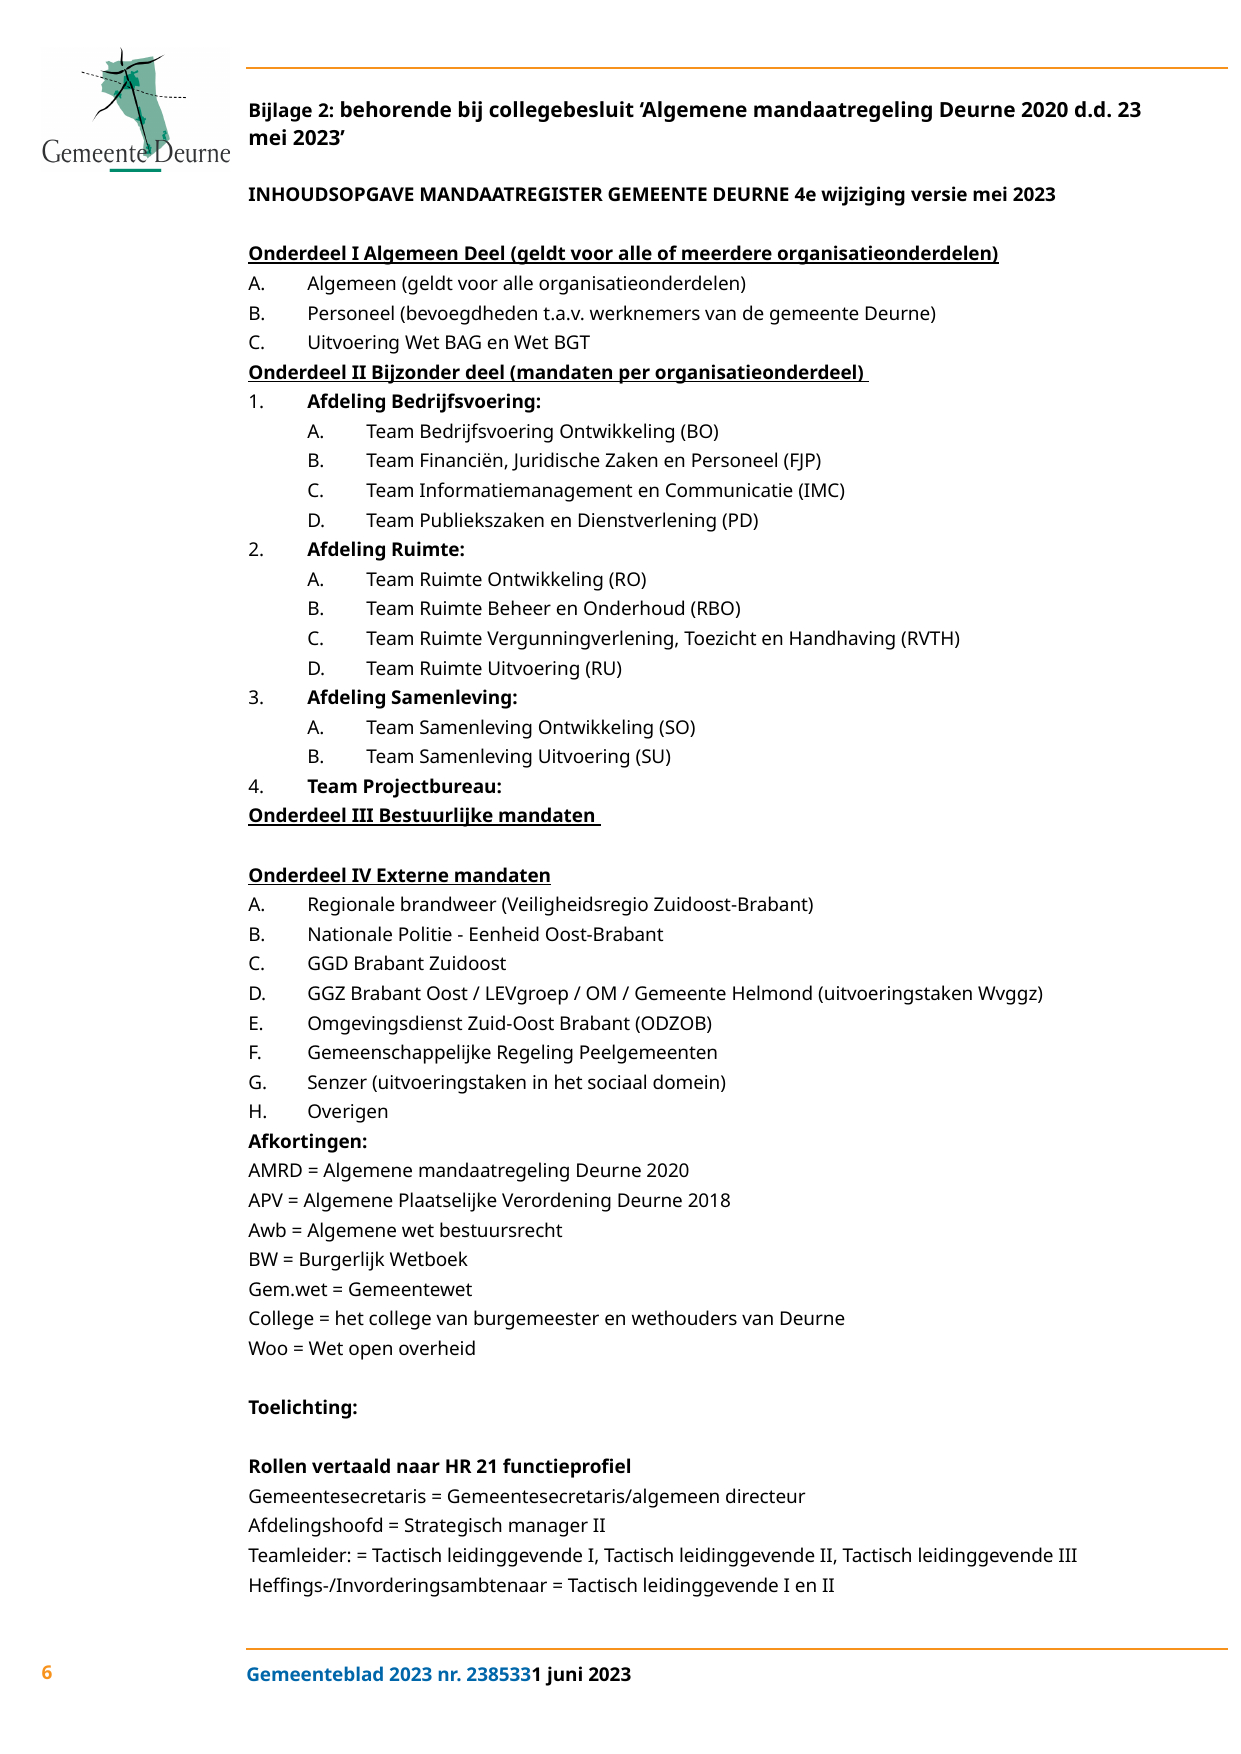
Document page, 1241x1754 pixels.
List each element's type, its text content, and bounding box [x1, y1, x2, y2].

list Team Projectbureau: [248, 773, 1152, 799]
list Omgevingsdienst Zuid-Oost Brabant (ODZOB) [248, 1010, 1152, 1035]
list Personeel (bevoegdheden t.a.v. werknemers van de gemeente Deurne) [248, 300, 1152, 325]
list Afdeling Bedrijfsvoering: [248, 388, 1152, 414]
picture [41, 47, 231, 172]
list Team Ruimte Uitvoering (RU) [307, 655, 1152, 680]
list Team Ruimte Vergunningverlening, Toezicht en Handhaving (RVTH) [307, 625, 1152, 651]
text Rollen vertaald naar HR 21 functieprofiel [248, 1453, 1152, 1479]
text Heffings-/Invorderingsambtenaar = Tactisch leidinggevende I en II [248, 1572, 1152, 1597]
list Team Samenleving Ontwikkeling (SO) [307, 714, 1152, 739]
list Team Samenleving Uitvoering (SU) [307, 743, 1152, 769]
list Uitvoering Wet BAG en Wet BGT [248, 329, 1152, 355]
list Gemeenschappelijke Regeling Peelgemeenten [248, 1039, 1152, 1065]
list Team Informatiemanagement en Communicatie (IMC) [307, 477, 1152, 503]
text Onderdeel I Algemeen Deel (geldt voor alle of meerdere organisatieonderdelen) [248, 241, 1152, 266]
list Algemeen (geldt voor alle organisatieonderdelen) [248, 270, 1152, 296]
list Overigen [248, 1098, 1152, 1124]
list Regionale brandweer (Veiligheidsregio Zuidoost-Brabant) [248, 891, 1152, 917]
text INHOUDSOPGAVE MANDAATREGISTER GEMEENTE DEURNE 4e wijziging versie mei 2023 [248, 181, 1152, 207]
list Nationale Politie - Eenheid Oost-Brabant [248, 921, 1152, 947]
list GGD Brabant Zuidoost [248, 951, 1152, 976]
list Team Bedrijfsvoering Ontwikkeling (BO) [307, 418, 1152, 444]
text AMRD = Algemene mandaatregeling Deurne 2020 [248, 1158, 1152, 1183]
text Gemeentesecretaris = Gemeentesecretaris/algemeen directeur [248, 1483, 1152, 1509]
list Team Publiekszaken en Dienstverlening (PD) [307, 507, 1152, 532]
list Afdeling Samenleving: [248, 684, 1152, 710]
text Teamleider: = Tactisch leidinggevende I, Tactisch leidinggevende II, Tactisch leidinggevende III [248, 1542, 1152, 1568]
list Team Ruimte Beheer en Onderhoud (RBO) [307, 596, 1152, 621]
text Onderdeel IV Externe mandaten [248, 862, 1152, 887]
text Gem.wet = Gemeentewet [248, 1276, 1152, 1302]
text Onderdeel II Bijzonder deel (mandaten per organisatieonderdeel) [248, 359, 1152, 384]
text BW = Burgerlijk Wetboek [248, 1246, 1152, 1272]
text Afdelingshoofd = Strategisch manager II [248, 1513, 1152, 1538]
list Afdeling Ruimte: [248, 536, 1152, 562]
text Woo = Wet open overheid [248, 1335, 1152, 1361]
text College = het college van burgemeester en wethouders van Deurne [248, 1306, 1152, 1331]
text Bijlage 2: behorende bij collegebesluit ‘Algemene mandaatregeling Deurne 2020 d.d. 23 mei 2023’ [248, 95, 1152, 152]
list Team Financiën, Juridische Zaken en Personeel (FJP) [307, 448, 1152, 473]
text Toelichting: [248, 1394, 1152, 1420]
list Senzer (uitvoeringstaken in het sociaal domein) [248, 1069, 1152, 1094]
text Onderdeel III Bestuurlijke mandaten [248, 803, 1152, 828]
text Afkortingen: [248, 1128, 1152, 1154]
text Awb = Algemene wet bestuursrecht [248, 1217, 1152, 1242]
list Team Ruimte Ontwikkeling (RO) [307, 566, 1152, 592]
text APV = Algemene Plaatselijke Verordening Deurne 2018 [248, 1187, 1152, 1213]
list GGZ Brabant Oost / LEVgroep / OM / Gemeente Helmond (uitvoeringstaken Wvggz) [248, 980, 1152, 1006]
